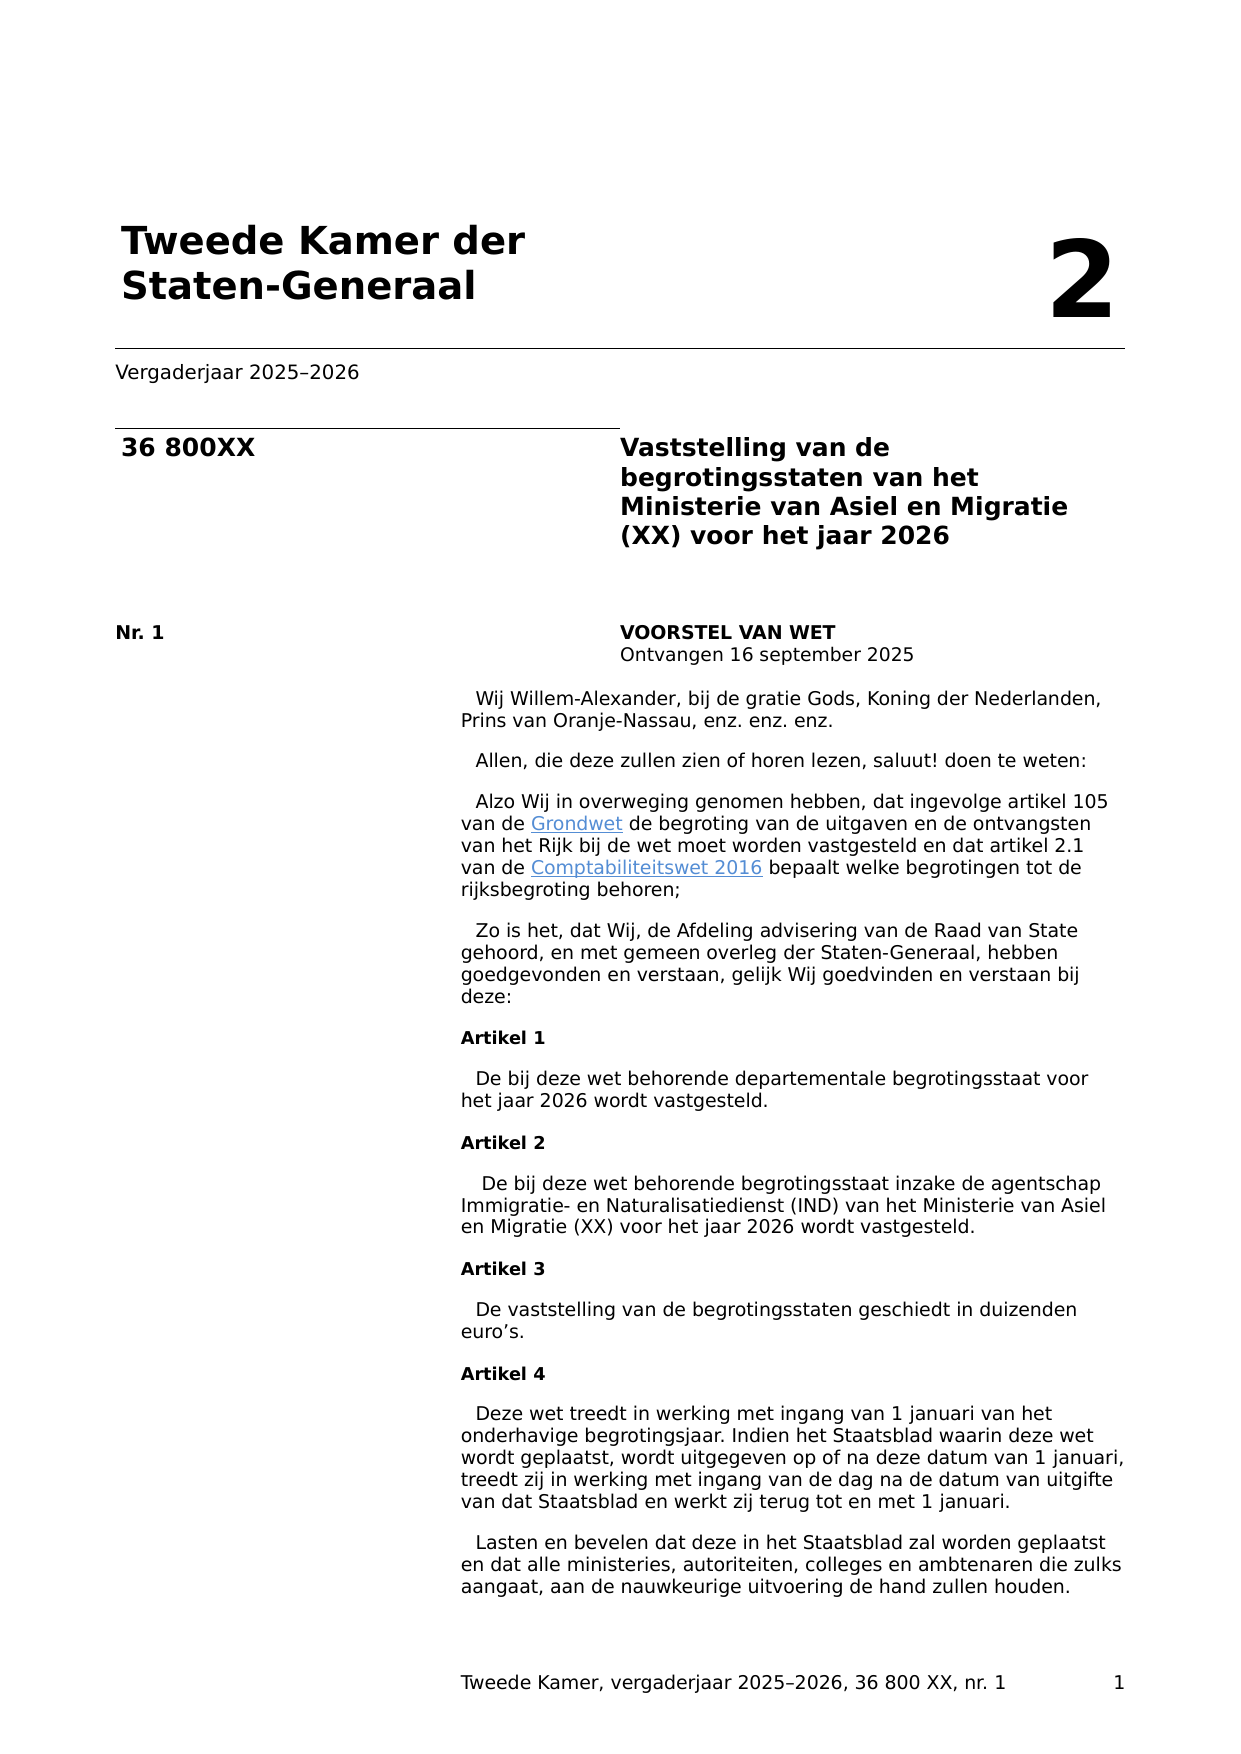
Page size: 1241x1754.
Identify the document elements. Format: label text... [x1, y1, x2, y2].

table_header Nr. 1 [115, 622, 620, 688]
title Artikel 3 [461, 1257, 1125, 1280]
text Allen, die deze zullen zien of horen lezen, saluut! doen te weten: [461, 750, 1125, 772]
table_header 36 800XX [115, 429, 620, 556]
title Artikel 4 [461, 1362, 1125, 1384]
text De bij deze wet behorende begrotingsstaat inzake de agentschap Immigratie- en Naturalisatiedienst (IND) van het Ministerie van Asiel en Migratie (XX) voor het jaar 2026 wordt vastgesteld. [461, 1172, 1125, 1238]
text De vaststelling van de begrotingsstaten geschiedt in duizenden euro’s. [461, 1299, 1125, 1343]
table_header Tweede Kamer der Staten-Generaal [115, 213, 620, 348]
text Wij Willem-Alexander, bij de gratie Gods, Koning der Nederlanden, Prins van Oranje-Nassau, enz. enz. enz. [461, 688, 1125, 732]
table_header Voorstel van wet Ontvangen 16 september 2025 [620, 622, 1125, 688]
title Artikel 2 [461, 1131, 1125, 1154]
table_cell Vergaderjaar 2025–2026 [115, 349, 1125, 384]
text Zo is het, dat Wij, de Afdeling advisering van de Raad van State gehoord, en met gemeen overleg der Staten-Generaal, hebben goedgevonden en verstaan, gelijk Wij goedvinden en verstaan bij deze: [461, 920, 1125, 1008]
title Artikel 1 [461, 1026, 1125, 1049]
text Alzo Wij in overweging genomen hebben, dat ingevolge artikel 105 van de Grondwet de begroting van de uitgaven en de ontvangsten van het Rijk bij de wet moet worden vastgesteld en dat artikel 2.1 van de Comptabiliteitswet 2016 bepaalt welke begrotingen tot de rijksbegroting behoren; [461, 791, 1125, 901]
table_header Vaststelling van de begrotingsstaten van het Ministerie van Asiel en Migratie (XX) voor het jaar 2026 [620, 428, 1125, 556]
text Lasten en bevelen dat deze in het Staatsblad zal worden geplaatst en dat alle ministeries, autoriteiten, colleges en ambtenaren die zulks aangaat, aan de nauwkeurige uitvoering de hand zullen houden. [461, 1532, 1125, 1598]
text De bij deze wet behorende departementale begrotingsstaat voor het jaar 2026 wordt vastgesteld. [461, 1068, 1125, 1112]
text Deze wet treedt in werking met ingang van 1 januari van het onderhavige begrotingsjaar. Indien het Staatsblad waarin deze wet wordt geplaatst, wordt uitgegeven op of na deze datum van 1 januari, treedt zij in werking met ingang van de dag na de datum van uitgifte van dat Staatsblad en werkt zij terug tot en met 1 januari. [461, 1403, 1125, 1513]
table_header 2 [620, 213, 1125, 348]
